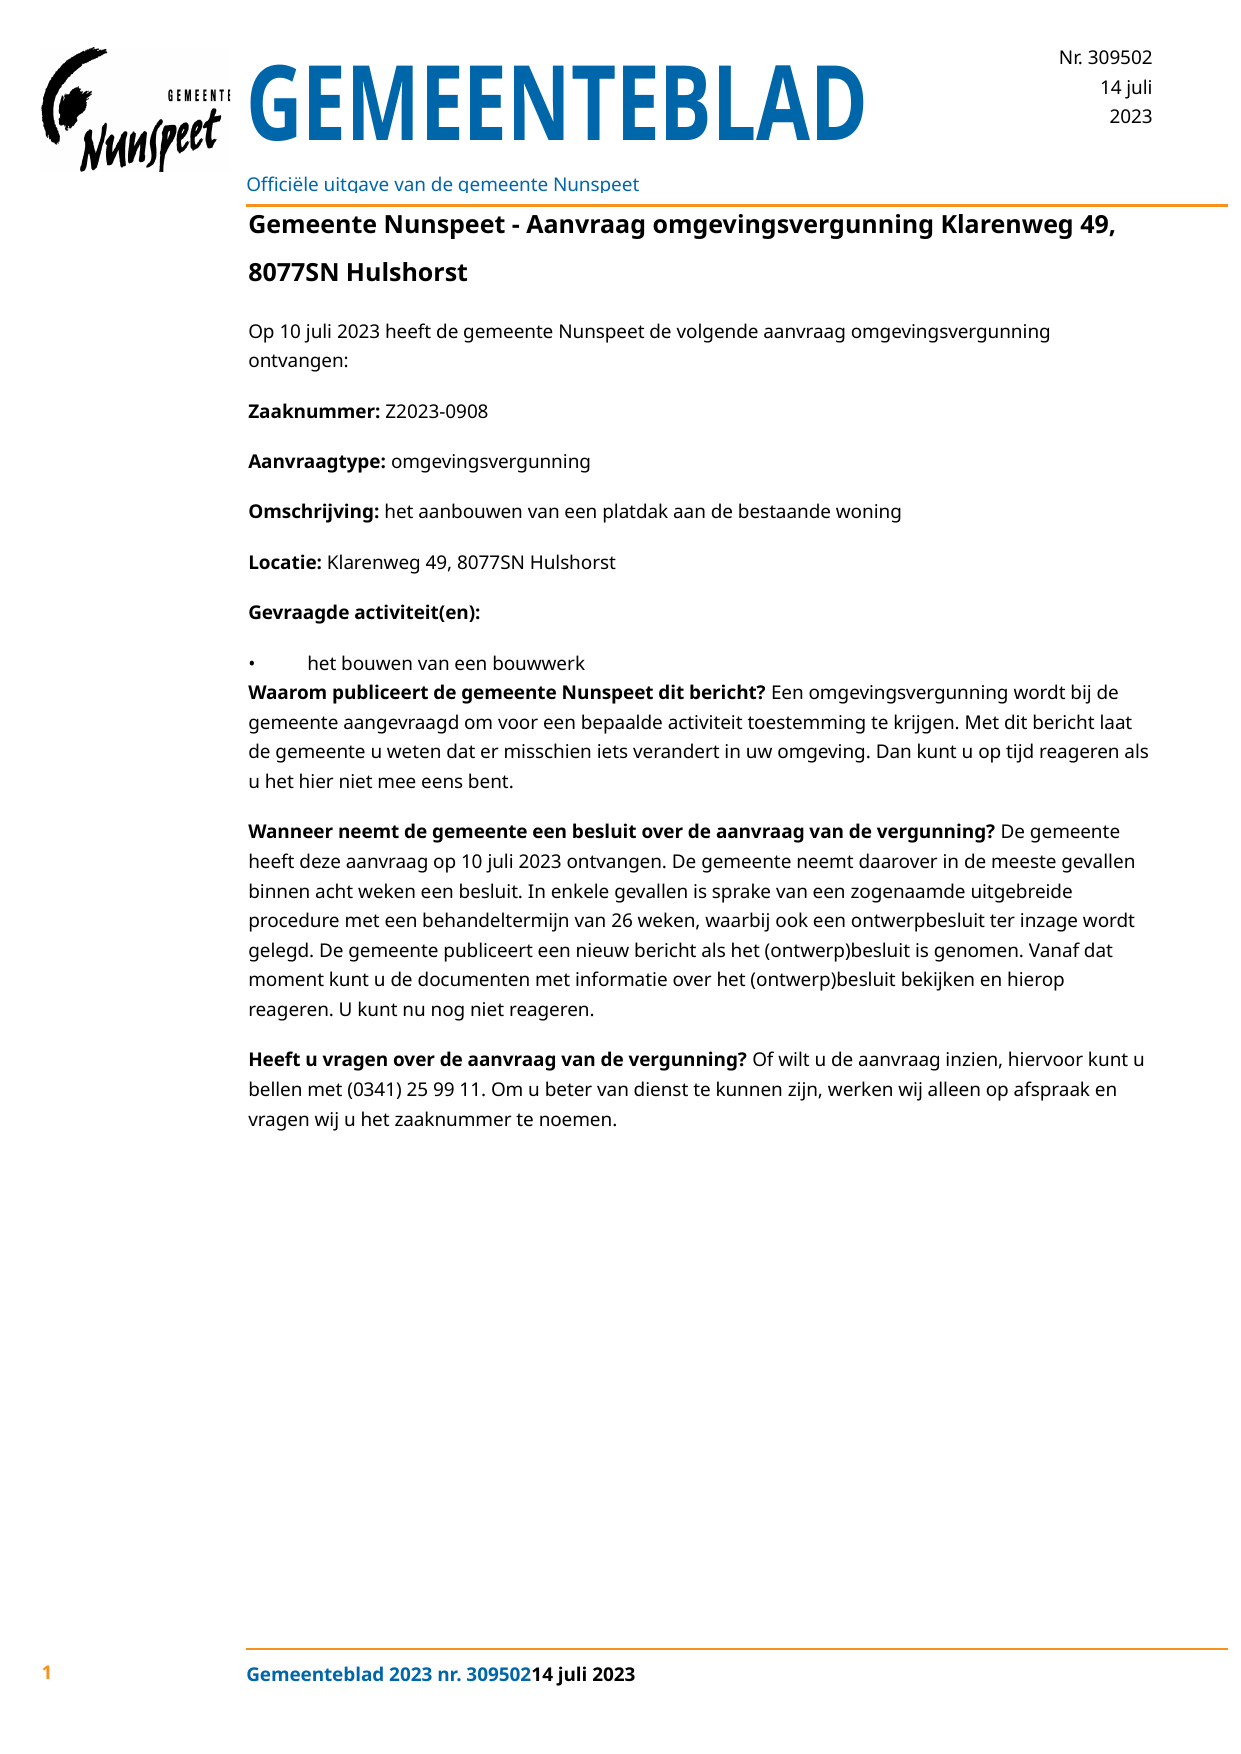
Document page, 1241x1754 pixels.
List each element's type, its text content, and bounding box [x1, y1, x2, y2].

text Zaaknummer: Z2023-0908 [248, 398, 1152, 424]
picture [41, 47, 231, 172]
text Locatie: Klarenweg 49, 8077SN Hulshorst [248, 549, 1152, 575]
text Op 10 juli 2023 heeft de gemeente Nunspeet de volgende aanvraag omgevingsvergunning ontvangen: [248, 318, 1152, 373]
text Gemeente Nunspeet - Aanvraag omgevingsvergunning Klarenweg 49, 8077SN Hulshorst [248, 207, 1152, 288]
text Aanvraagtype: omgevingsvergunning [248, 448, 1152, 474]
text Waarom publiceert de gemeente Nunspeet dit bericht? Een omgevingsvergunning wordt bij de gemeente aangevraagd om voor een bepaalde activiteit toestemming te krijgen. Met dit bericht laat de gemeente u weten dat er misschien iets verandert in uw omgeving. Dan kunt u op tijd reageren als u het hier niet mee eens bent. [248, 679, 1152, 794]
text Heeft u vragen over de aanvraag van de vergunning? Of wilt u de aanvraag inzien, hiervoor kunt u bellen met (0341) 25 99 11. Om u beter van dienst te kunnen zijn, werken wij alleen op afspraak en vragen wij u het zaaknummer te noemen. [248, 1047, 1152, 1132]
text Omschrijving: het aanbouwen van een platdak aan de bestaande woning [248, 499, 1152, 524]
text Wanneer neemt de gemeente een besluit over de aanvraag van de vergunning? De gemeente heeft deze aanvraag op 10 juli 2023 ontvangen. De gemeente neemt daarover in de meeste gevallen binnen acht weken een besluit. In enkele gevallen is sprake van een zogenaamde uitgebreide procedure met een behandeltermijn van 26 weken, waarbij ook een ontwerpbesluit ter inzage wordt gelegd. De gemeente publiceert een nieuw bericht als het (ontwerp)besluit is genomen. Vanaf dat moment kunt u de documenten met informatie over het (ontwerp)besluit bekijken en hierop reageren. U kunt nu nog niet reageren. [248, 819, 1152, 1022]
list het bouwen van een bouwwerk [248, 650, 1152, 676]
text Gevraagde activiteit(en): [248, 599, 1152, 625]
